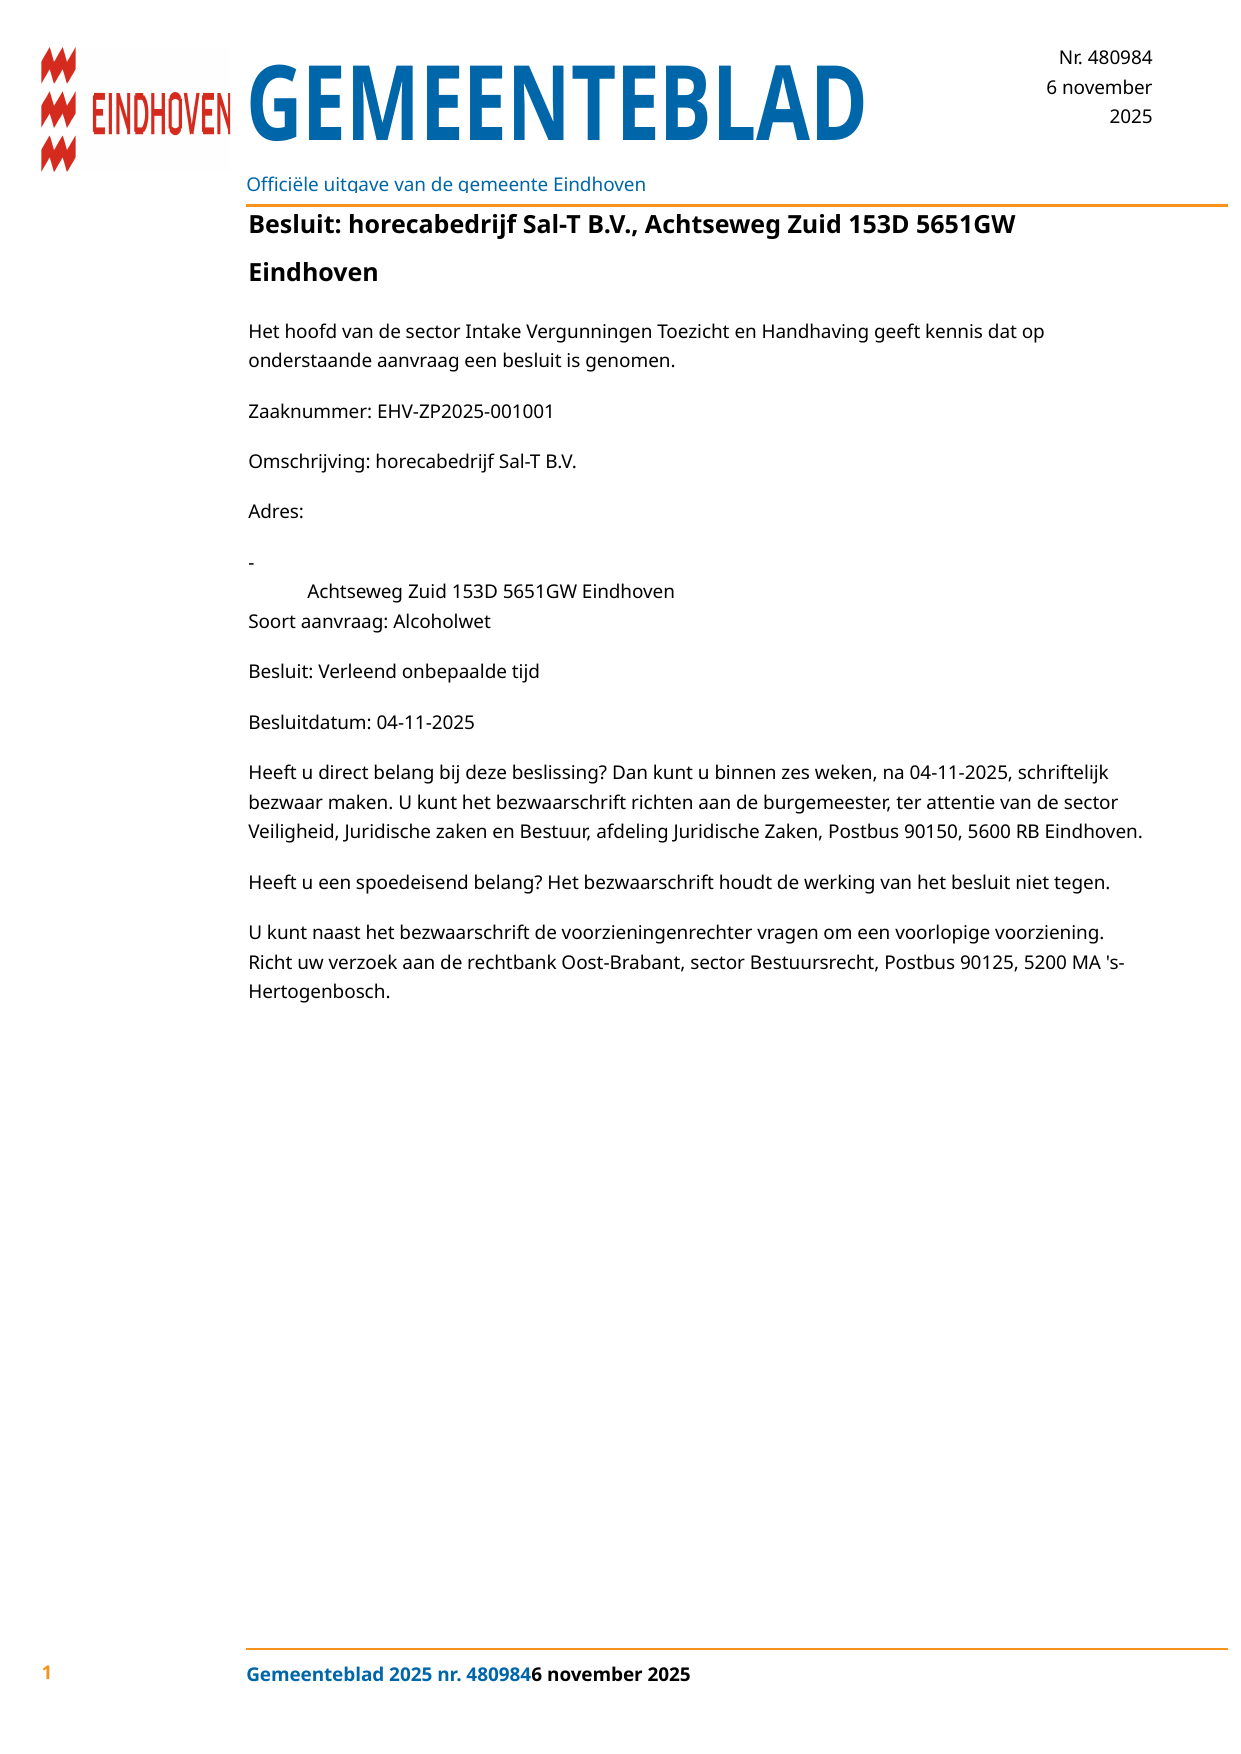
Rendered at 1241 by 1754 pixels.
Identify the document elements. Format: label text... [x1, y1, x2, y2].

text Adres: [248, 499, 1152, 524]
text Zaaknummer: EHV-ZP2025-001001 [248, 398, 1152, 424]
text Soort aanvraag: Alcoholwet [248, 608, 1152, 634]
text Heeft u een spoedeisend belang? Het bezwaarschrift houdt de werking van het besluit niet tegen. [248, 869, 1152, 895]
text U kunt naast het bezwaarschrift de voorzieningenrechter vragen om een voorlopige voorziening. Richt uw verzoek aan de rechtbank Oost-Brabant, sector Bestuursrecht, Postbus 90125, 5200 MA 's-Hertogenbosch. [248, 919, 1152, 1004]
text Het hoofd van de sector Intake Vergunningen Toezicht en Handhaving geeft kennis dat op onderstaande aanvraag een besluit is genomen. [248, 318, 1152, 373]
list Achtseweg Zuid 153D 5651GW Eindhoven [248, 579, 1152, 604]
picture [41, 47, 231, 172]
text Heeft u direct belang bij deze beslissing? Dan kunt u binnen zes weken, na 04-11-2025, schriftelijk bezwaar maken. U kunt het bezwaarschrift richten aan de burgemeester, ter attentie van de sector Veiligheid, Juridische zaken en Bestuur, afdeling Juridische Zaken, Postbus 90150, 5600 RB Eindhoven. [248, 759, 1152, 844]
text Besluit: Verleend onbepaalde tijd [248, 659, 1152, 684]
text Omschrijving: horecabedrijf Sal-T B.V. [248, 448, 1152, 474]
text Besluitdatum: 04-11-2025 [248, 709, 1152, 735]
text Besluit: horecabedrijf Sal-T B.V., Achtseweg Zuid 153D 5651GW Eindhoven [248, 207, 1152, 288]
